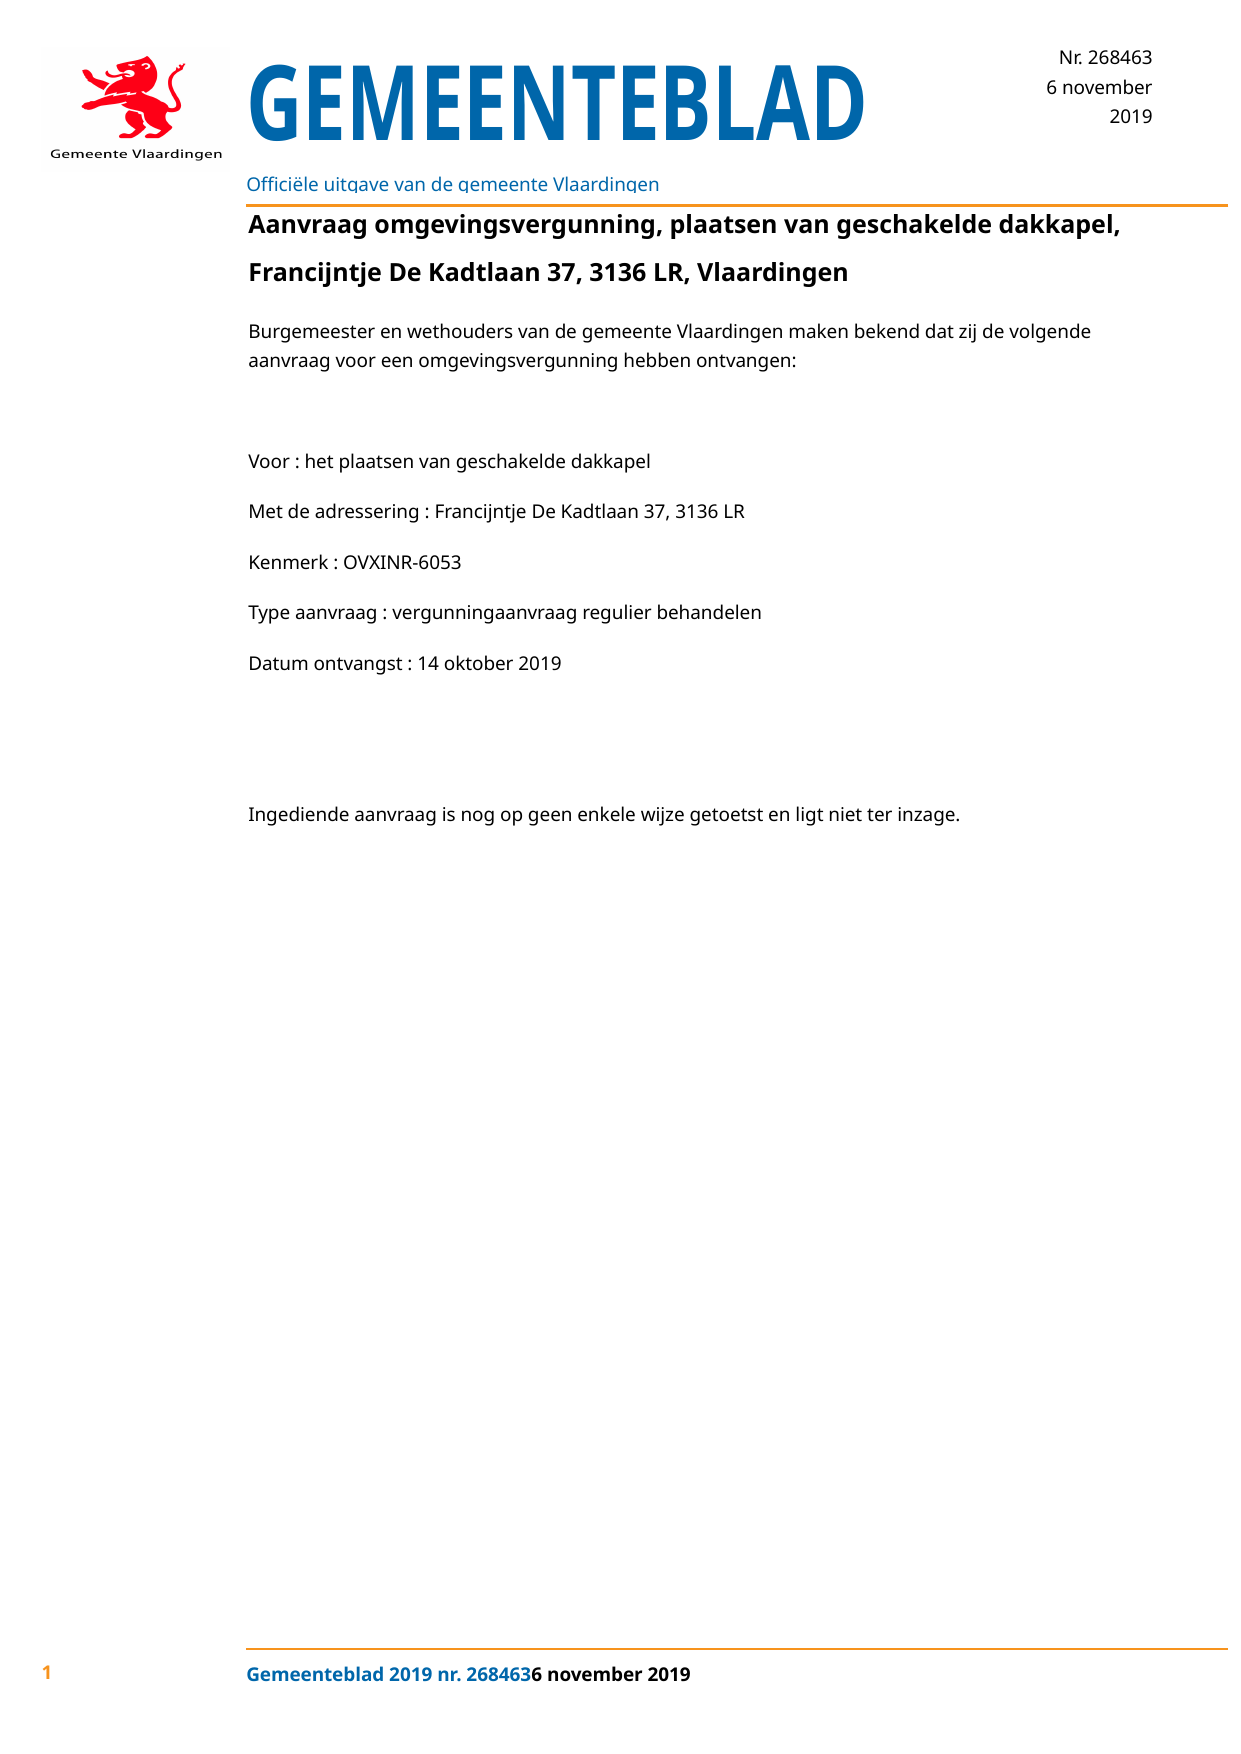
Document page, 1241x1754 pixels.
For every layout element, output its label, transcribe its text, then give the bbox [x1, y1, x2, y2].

picture [41, 47, 231, 172]
text Datum ontvangst : 14 oktober 2019 [248, 650, 1152, 676]
text Voor : het plaatsen van geschakelde dakkapel [248, 448, 1152, 474]
text Type aanvraag : vergunningaanvraag regulier behandelen [248, 599, 1152, 625]
text Ingediende aanvraag is nog op geen enkele wijze getoetst en ligt niet ter inzage. [248, 801, 1152, 827]
text Kenmerk : OVXINR-6053 [248, 549, 1152, 575]
text Met de adressering : Francijntje De Kadtlaan 37, 3136 LR [248, 499, 1152, 524]
text Aanvraag omgevingsvergunning, plaatsen van geschakelde dakkapel, Francijntje De Kadtlaan 37, 3136 LR, Vlaardingen [248, 207, 1152, 288]
text Burgemeester en wethouders van de gemeente Vlaardingen maken bekend dat zij de volgende aanvraag voor een omgevingsvergunning hebben ontvangen: [248, 318, 1152, 373]
